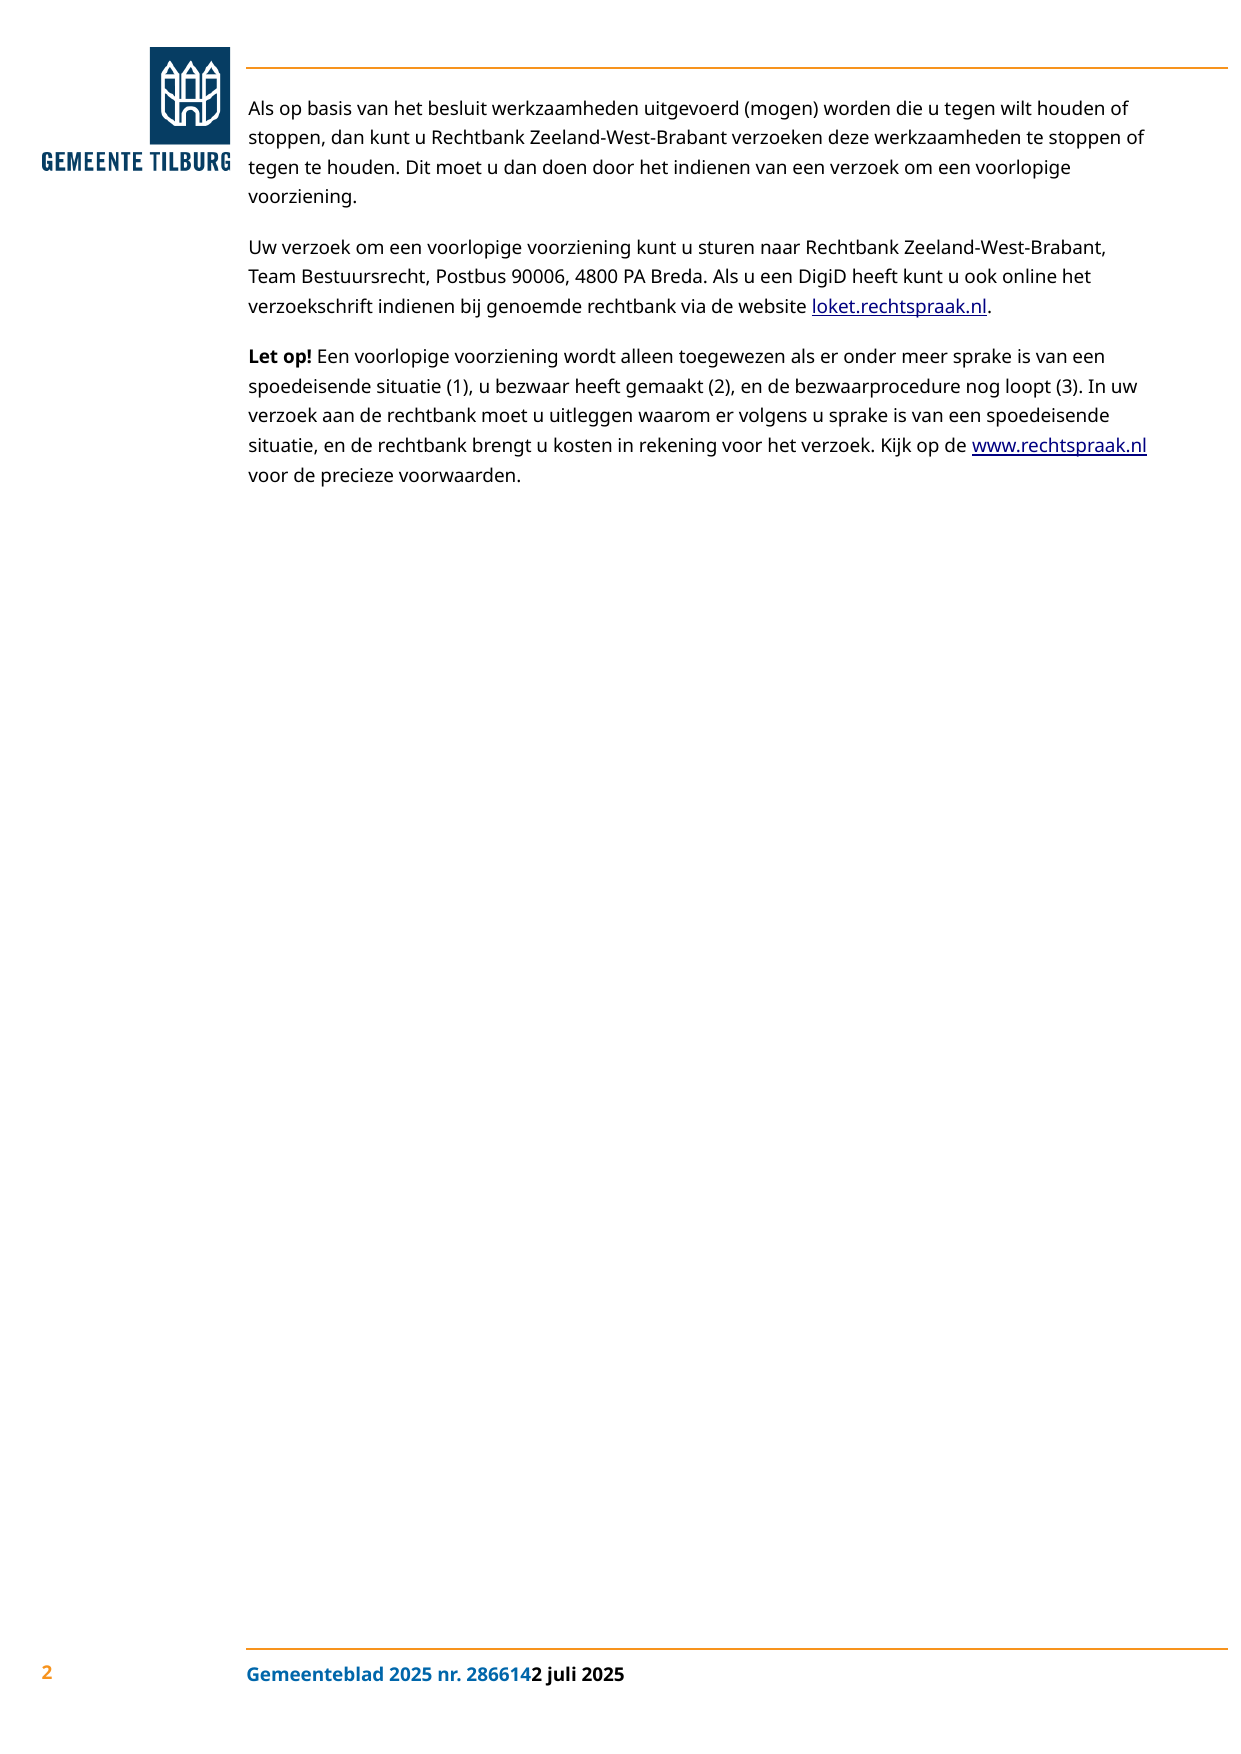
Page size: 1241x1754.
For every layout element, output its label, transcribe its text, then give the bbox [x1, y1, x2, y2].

text Als op basis van het besluit werkzaamheden uitgevoerd (mogen) worden die u tegen wilt houden of stoppen, dan kunt u Rechtbank Zeeland-West-Brabant verzoeken deze werkzaamheden te stoppen of tegen te houden. Dit moet u dan doen door het indienen van een verzoek om een voorlopige voorziening. [248, 95, 1152, 209]
text Uw verzoek om een voorlopige voorziening kunt u sturen naar Rechtbank Zeeland-West-Brabant, Team Bestuursrecht, Postbus 90006, 4800 PA Breda. Als u een DigiD heeft kunt u ook online het verzoekschrift indienen bij genoemde rechtbank via de website loket.rechtspraak.nl. [248, 234, 1152, 319]
picture [41, 47, 231, 172]
text Let op! Een voorlopige voorziening wordt alleen toegewezen als er onder meer sprake is van een spoedeisende situatie (1), u bezwaar heeft gemaakt (2), en de bezwaarprocedure nog loopt (3). In uw verzoek aan de rechtbank moet u uitleggen waarom er volgens u sprake is van een spoedeisende situatie, en de rechtbank brengt u kosten in rekening voor het verzoek. Kijk op de www.rechtspraak.nl voor de precieze voorwaarden. [248, 343, 1152, 488]
